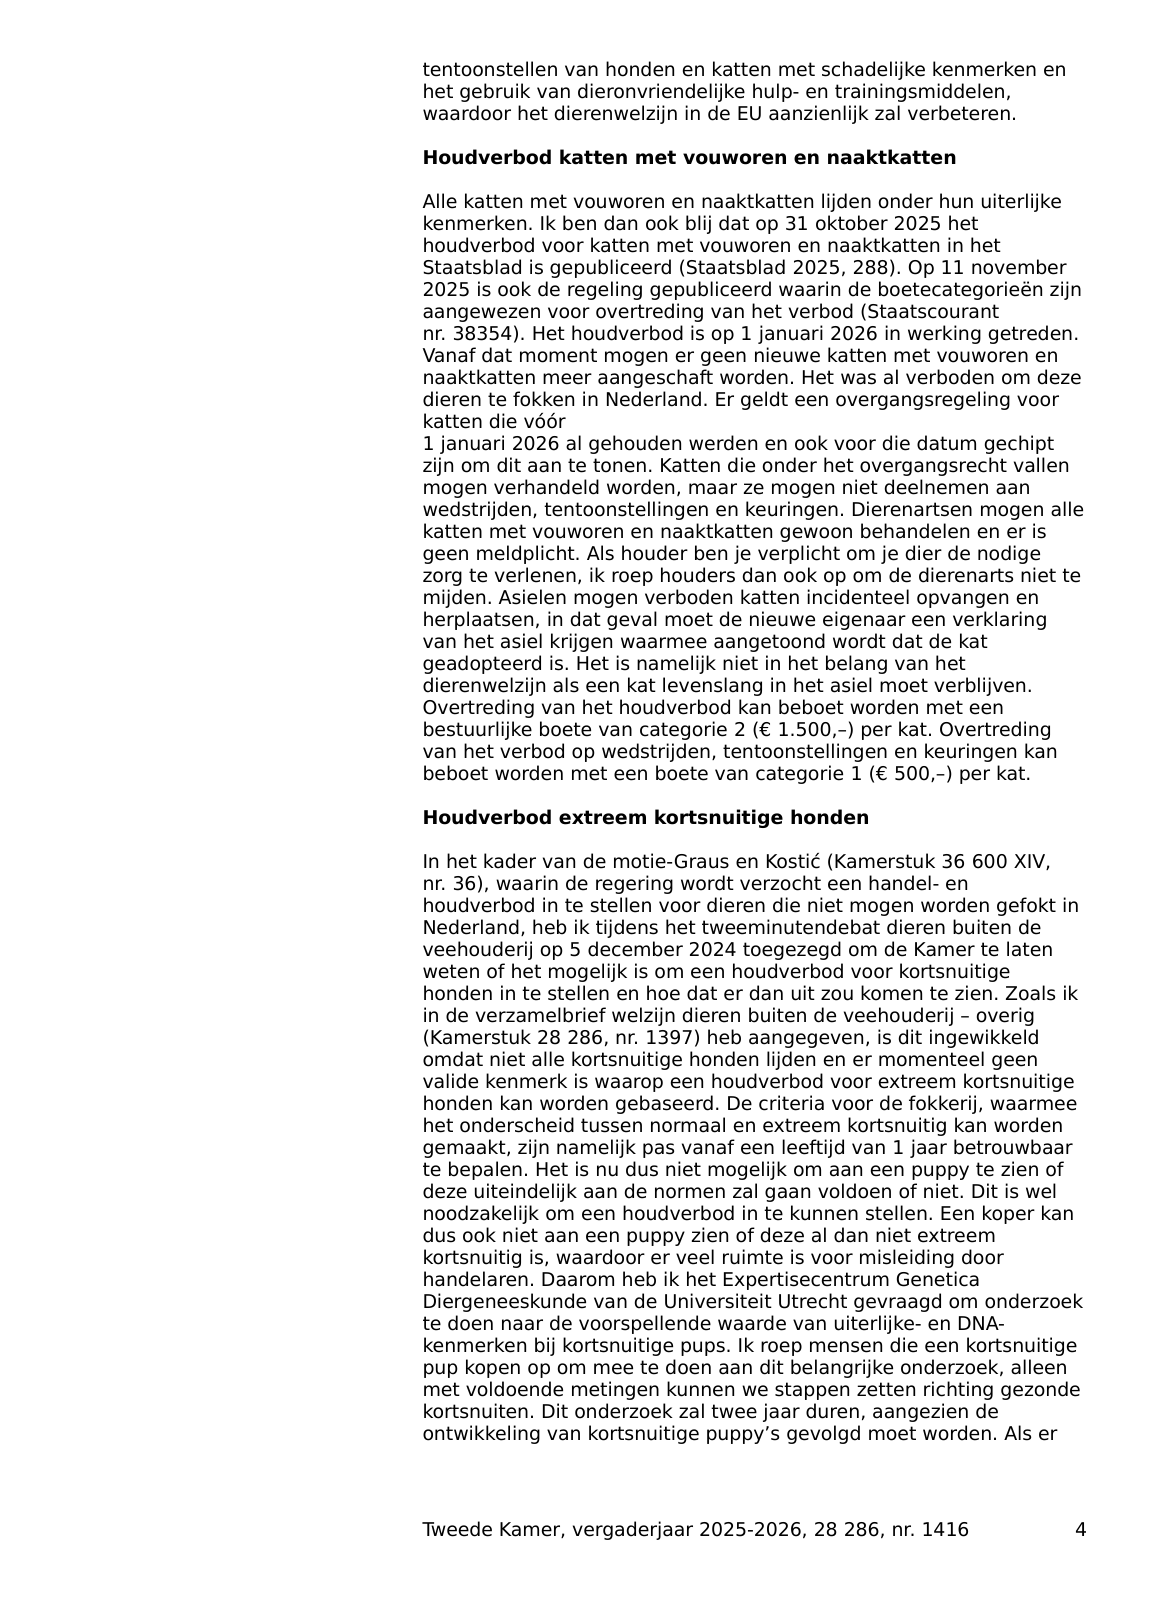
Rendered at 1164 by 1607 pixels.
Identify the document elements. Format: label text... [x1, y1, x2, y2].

subtitle Houdverbod katten met vouworen en naaktkatten [422, 147, 1087, 169]
text In het kader van de motie-Graus en Kostić (Kamerstuk 36 600 XIV, nr. 36), waarin de regering wordt verzocht een handel- en houdverbod in te stellen voor dieren die niet mogen worden gefokt in Nederland, heb ik tijdens het tweeminutendebat dieren buiten de veehouderij op 5 december 2024 toegezegd om de Kamer te laten weten of het mogelijk is om een houdverbod voor kortsnuitige honden in te stellen en hoe dat er dan uit zou komen te zien. Zoals ik in de verzamelbrief welzijn dieren buiten de veehouderij – overig (Kamerstuk 28 286, nr. 1397) heb aangegeven, is dit ingewikkeld omdat niet alle kortsnuitige honden lijden en er momenteel geen valide kenmerk is waarop een houdverbod voor extreem kortsnuitige honden kan worden gebaseerd. De criteria voor de fokkerij, waarmee het onderscheid tussen normaal en extreem kortsnuitig kan worden gemaakt, zijn namelijk pas vanaf een leeftijd van 1 jaar betrouwbaar te bepalen. Het is nu dus niet mogelijk om aan een puppy te zien of deze uiteindelijk aan de normen zal gaan voldoen of niet. Dit is wel noodzakelijk om een houdverbod in te kunnen stellen. Een koper kan dus ook niet aan een puppy zien of deze al dan niet extreem kortsnuitig is, waardoor er veel ruimte is voor misleiding door handelaren. Daarom heb ik het Expertisecentrum Genetica Diergeneeskunde van de Universiteit Utrecht gevraagd om onderzoek te doen naar de voorspellende waarde van uiterlijke- en DNA-kenmerken bij kortsnuitige pups. Ik roep mensen die een kortsnuitige pup kopen op om mee te doen aan dit belangrijke onderzoek, alleen met voldoende metingen kunnen we stappen zetten richting gezonde kortsnuiten. Dit onderzoek zal twee jaar duren, aangezien de ontwikkeling van kortsnuitige puppy’s gevolgd moet worden. Als er [422, 851, 1087, 1444]
text tentoonstellen van honden en katten met schadelijke kenmerken en het gebruik van dieronvriendelijke hulp- en trainingsmiddelen, waardoor het dierenwelzijn in de EU aanzienlijk zal verbeteren. [422, 59, 1087, 125]
text Alle katten met vouworen en naaktkatten lijden onder hun uiterlijke kenmerken. Ik ben dan ook blij dat op 31 oktober 2025 het houdverbod voor katten met vouworen en naaktkatten in het Staatsblad is gepubliceerd (Staatsblad 2025, 288). Op 11 november 2025 is ook de regeling gepubliceerd waarin de boetecategorieën zijn aangewezen voor overtreding van het verbod (Staatscourant nr. 38354). Het houdverbod is op 1 januari 2026 in werking getreden. Vanaf dat moment mogen er geen nieuwe katten met vouworen en naaktkatten meer aangeschaft worden. Het was al verboden om deze dieren te fokken in Nederland. Er geldt een overgangsregeling voor katten die vóór [422, 191, 1087, 433]
subtitle Houdverbod extreem kortsnuitige honden [422, 807, 1087, 829]
text 1 januari 2026 al gehouden werden en ook voor die datum gechipt zijn om dit aan te tonen. Katten die onder het overgangsrecht vallen mogen verhandeld worden, maar ze mogen niet deelnemen aan wedstrijden, tentoonstellingen en keuringen. Dierenartsen mogen alle katten met vouworen en naaktkatten gewoon behandelen en er is geen meldplicht. Als houder ben je verplicht om je dier de nodige zorg te verlenen, ik roep houders dan ook op om de dierenarts niet te mijden. Asielen mogen verboden katten incidenteel opvangen en herplaatsen, in dat geval moet de nieuwe eigenaar een verklaring van het asiel krijgen waarmee aangetoond wordt dat de kat geadopteerd is. Het is namelijk niet in het belang van het dierenwelzijn als een kat levenslang in het asiel moet verblijven. Overtreding van het houdverbod kan beboet worden met een bestuurlijke boete van categorie 2 (€ 1.500,–) per kat. Overtreding van het verbod op wedstrijden, tentoonstellingen en keuringen kan beboet worden met een boete van categorie 1 (€ 500,–) per kat. [422, 433, 1087, 785]
